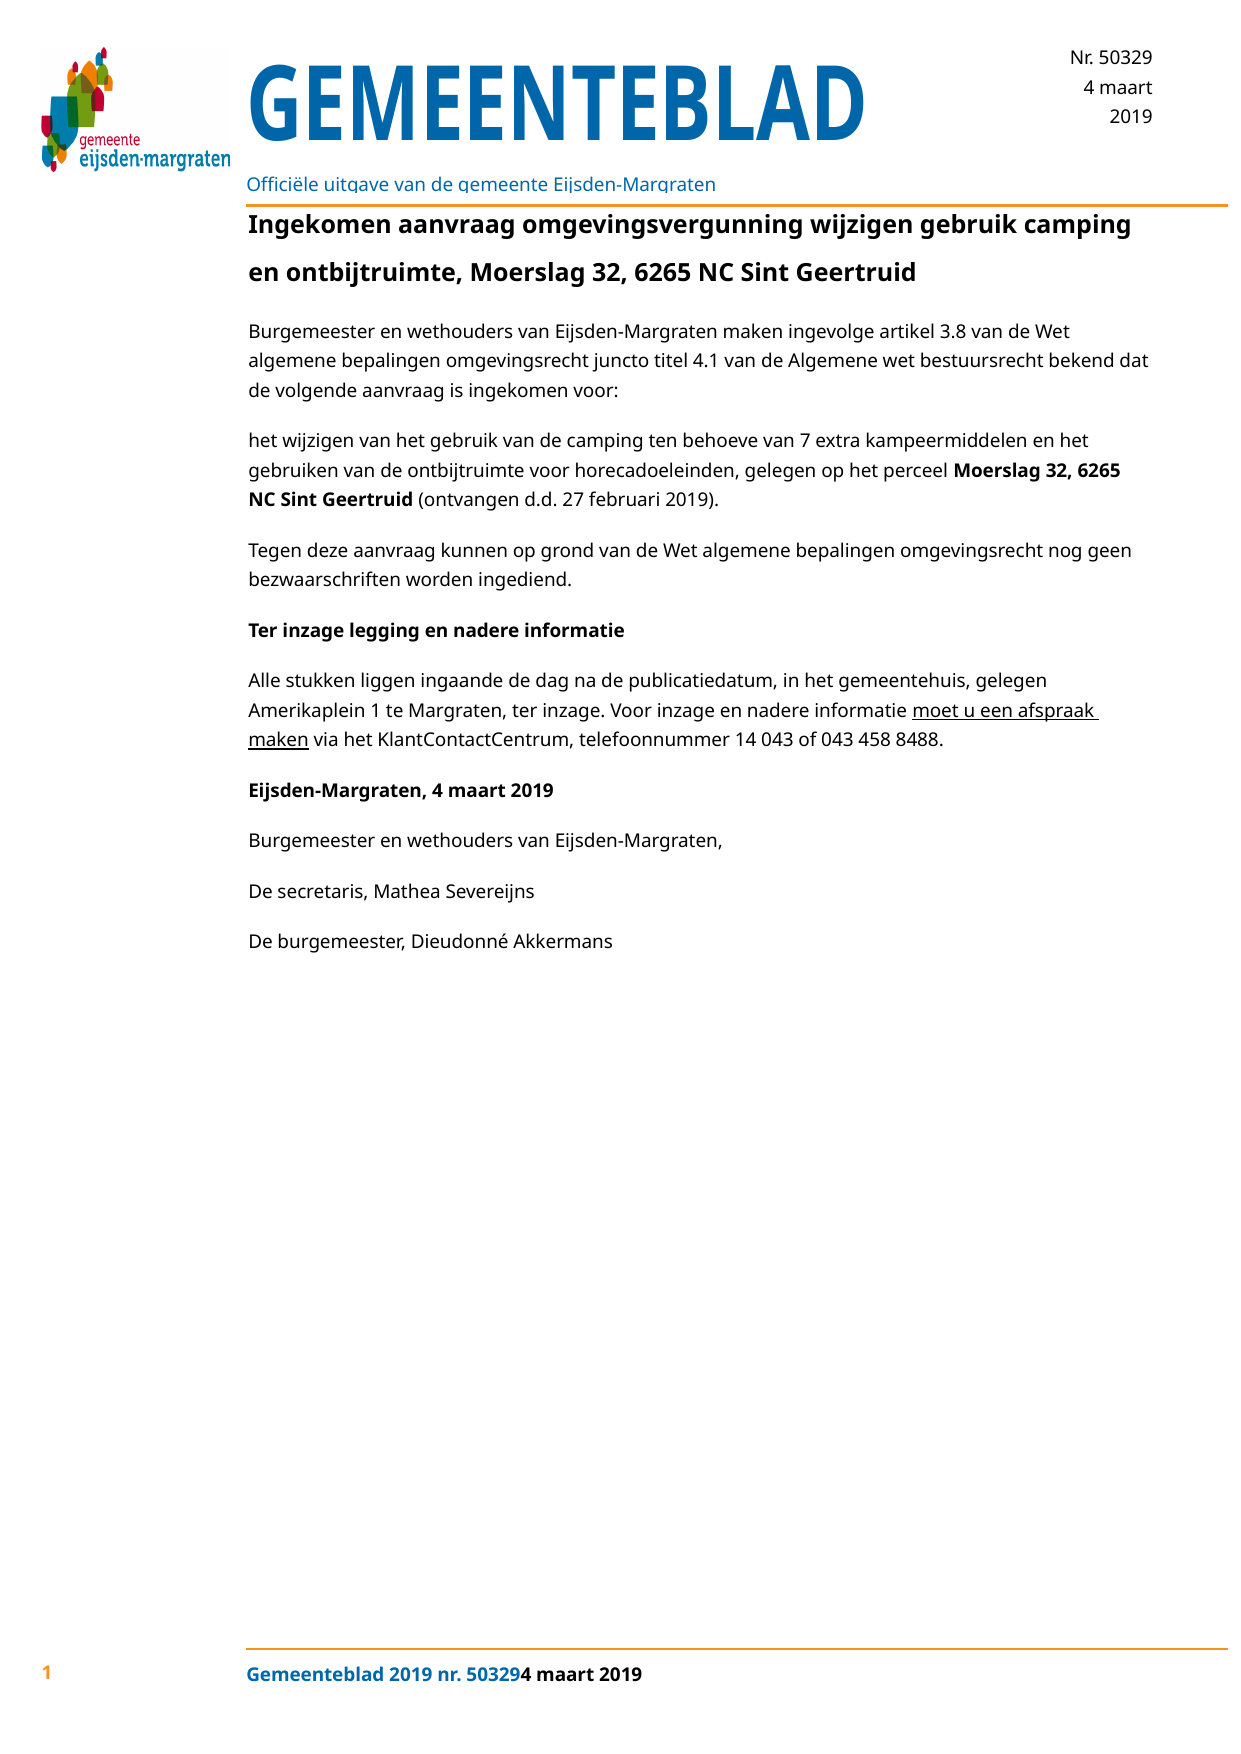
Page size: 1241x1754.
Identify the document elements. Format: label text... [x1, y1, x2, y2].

text De secretaris, Mathea Severeijns [248, 878, 1152, 904]
text Ter inzage legging en nadere informatie [248, 617, 1152, 643]
text Burgemeester en wethouders van Eijsden-Margraten, [248, 827, 1152, 853]
text Burgemeester en wethouders van Eijsden-Margraten maken ingevolge artikel 3.8 van de Wet algemene bepalingen omgevingsrecht juncto titel 4.1 van de Algemene wet bestuursrecht bekend dat de volgende aanvraag is ingekomen voor: [248, 318, 1152, 403]
text Eijsden-Margraten, 4 maart 2019 [248, 777, 1152, 803]
text Ingekomen aanvraag omgevingsvergunning wijzigen gebruik camping en ontbijtruimte, Moerslag 32, 6265 NC Sint Geertruid [248, 207, 1152, 288]
text het wijzigen van het gebruik van de camping ten behoeve van 7 extra kampeermiddelen en het gebruiken van de ontbijtruimte voor horecadoeleinden, gelegen op het perceel Moerslag 32, 6265 NC Sint Geertruid (ontvangen d.d. 27 februari 2019). [248, 427, 1152, 512]
picture [41, 47, 231, 172]
text De burgemeester, Dieudonné Akkermans [248, 928, 1152, 954]
text Tegen deze aanvraag kunnen op grond van de Wet algemene bepalingen omgevingsrecht nog geen bezwaarschriften worden ingediend. [248, 537, 1152, 592]
text Alle stukken liggen ingaande de dag na de publicatiedatum, in het gemeentehuis, gelegen Amerikaplein 1 te Margraten, ter inzage. Voor inzage en nadere informatie moet u een afspraak maken via het KlantContactCentrum, telefoonnummer 14 043 of 043 458 8488. [248, 667, 1152, 752]
